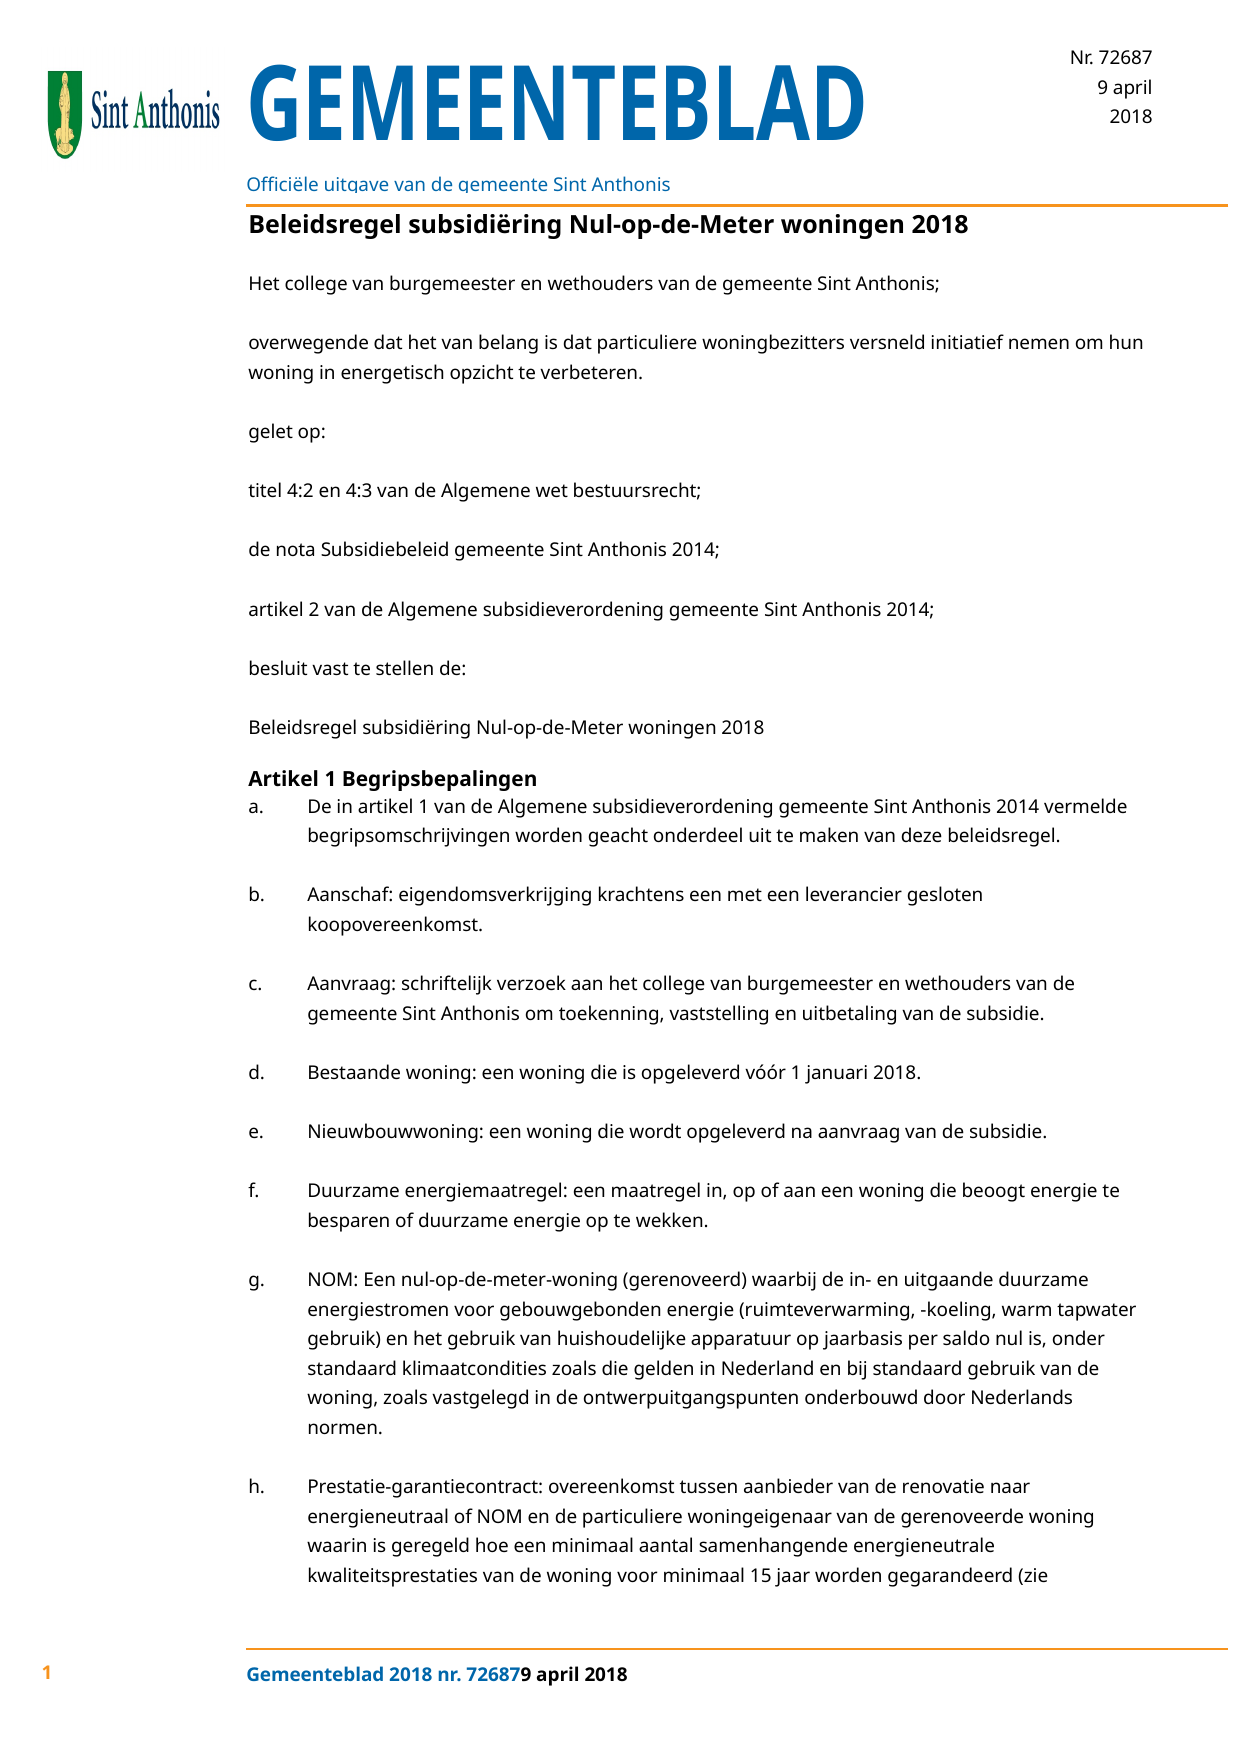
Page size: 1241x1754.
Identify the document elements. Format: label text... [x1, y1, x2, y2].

text titel 4:2 en 4:3 van de Algemene wet bestuursrecht; [248, 477, 1152, 503]
list Bestaande woning: een woning die is opgeleverd vóór 1 januari 2018. [248, 1059, 1152, 1085]
picture [41, 47, 231, 172]
list Nieuwbouwwoning: een woning die wordt opgeleverd na aanvraag van de subsidie. [248, 1118, 1152, 1144]
text de nota Subsidiebeleid gemeente Sint Anthonis 2014; [248, 537, 1152, 562]
list Aanvraag: schriftelijk verzoek aan het college van burgemeester en wethouders van de gemeente Sint Anthonis om toekenning, vaststelling en uitbetaling van de subsidie. [248, 970, 1152, 1026]
text artikel 2 van de Algemene subsidieverordening gemeente Sint Anthonis 2014; [248, 596, 1152, 621]
text Het college van burgemeester en wethouders van de gemeente Sint Anthonis; [248, 270, 1152, 296]
text gelet op: [248, 418, 1152, 444]
text Beleidsregel subsidiëring Nul-op-de-Meter woningen 2018 [248, 714, 1152, 740]
text besluit vast te stellen de: [248, 655, 1152, 681]
list NOM: Een nul-op-de-meter-woning (gerenoveerd) waarbij de in- en uitgaande duurzame energiestromen voor gebouwgebonden energie (ruimteverwarming, -koeling, warm tapwater gebruik) en het gebruik van huishoudelijke apparatuur op jaarbasis per saldo nul is, onder standaard klimaatcondities zoals die gelden in Nederland en bij standaard gebruik van de woning, zoals vastgelegd in de ontwerpuitgangspunten onderbouwd door Nederlands normen. [248, 1266, 1152, 1440]
list De in artikel 1 van de Algemene subsidieverordening gemeente Sint Anthonis 2014 vermelde begripsomschrijvingen worden geacht onderdeel uit te maken van deze beleidsregel. [248, 793, 1152, 848]
list Duurzame energiemaatregel: een maatregel in, op of aan een woning die beoogt energie te besparen of duurzame energie op te wekken. [248, 1177, 1152, 1233]
list Aanschaf: eigendomsverkrijging krachtens een met een leverancier gesloten koopovereenkomst. [248, 882, 1152, 937]
text Beleidsregel subsidiëring Nul-op-de-Meter woningen 2018 [248, 207, 1152, 241]
list Prestatie-garantiecontract: overeenkomst tussen aanbieder van de renovatie naar energieneutraal of NOM en de particuliere woningeigenaar van de gerenoveerde woning waarin is geregeld hoe een minimaal aantal samenhangende energieneutrale kwaliteitsprestaties van de woning voor minimaal 15 jaar worden gegarandeerd (zie [248, 1473, 1152, 1588]
text Artikel 1 Begripsbepalingen [248, 764, 1152, 793]
text overwegende dat het van belang is dat particuliere woningbezitters versneld initiatief nemen om hun woning in energetisch opzicht te verbeteren. [248, 329, 1152, 385]
